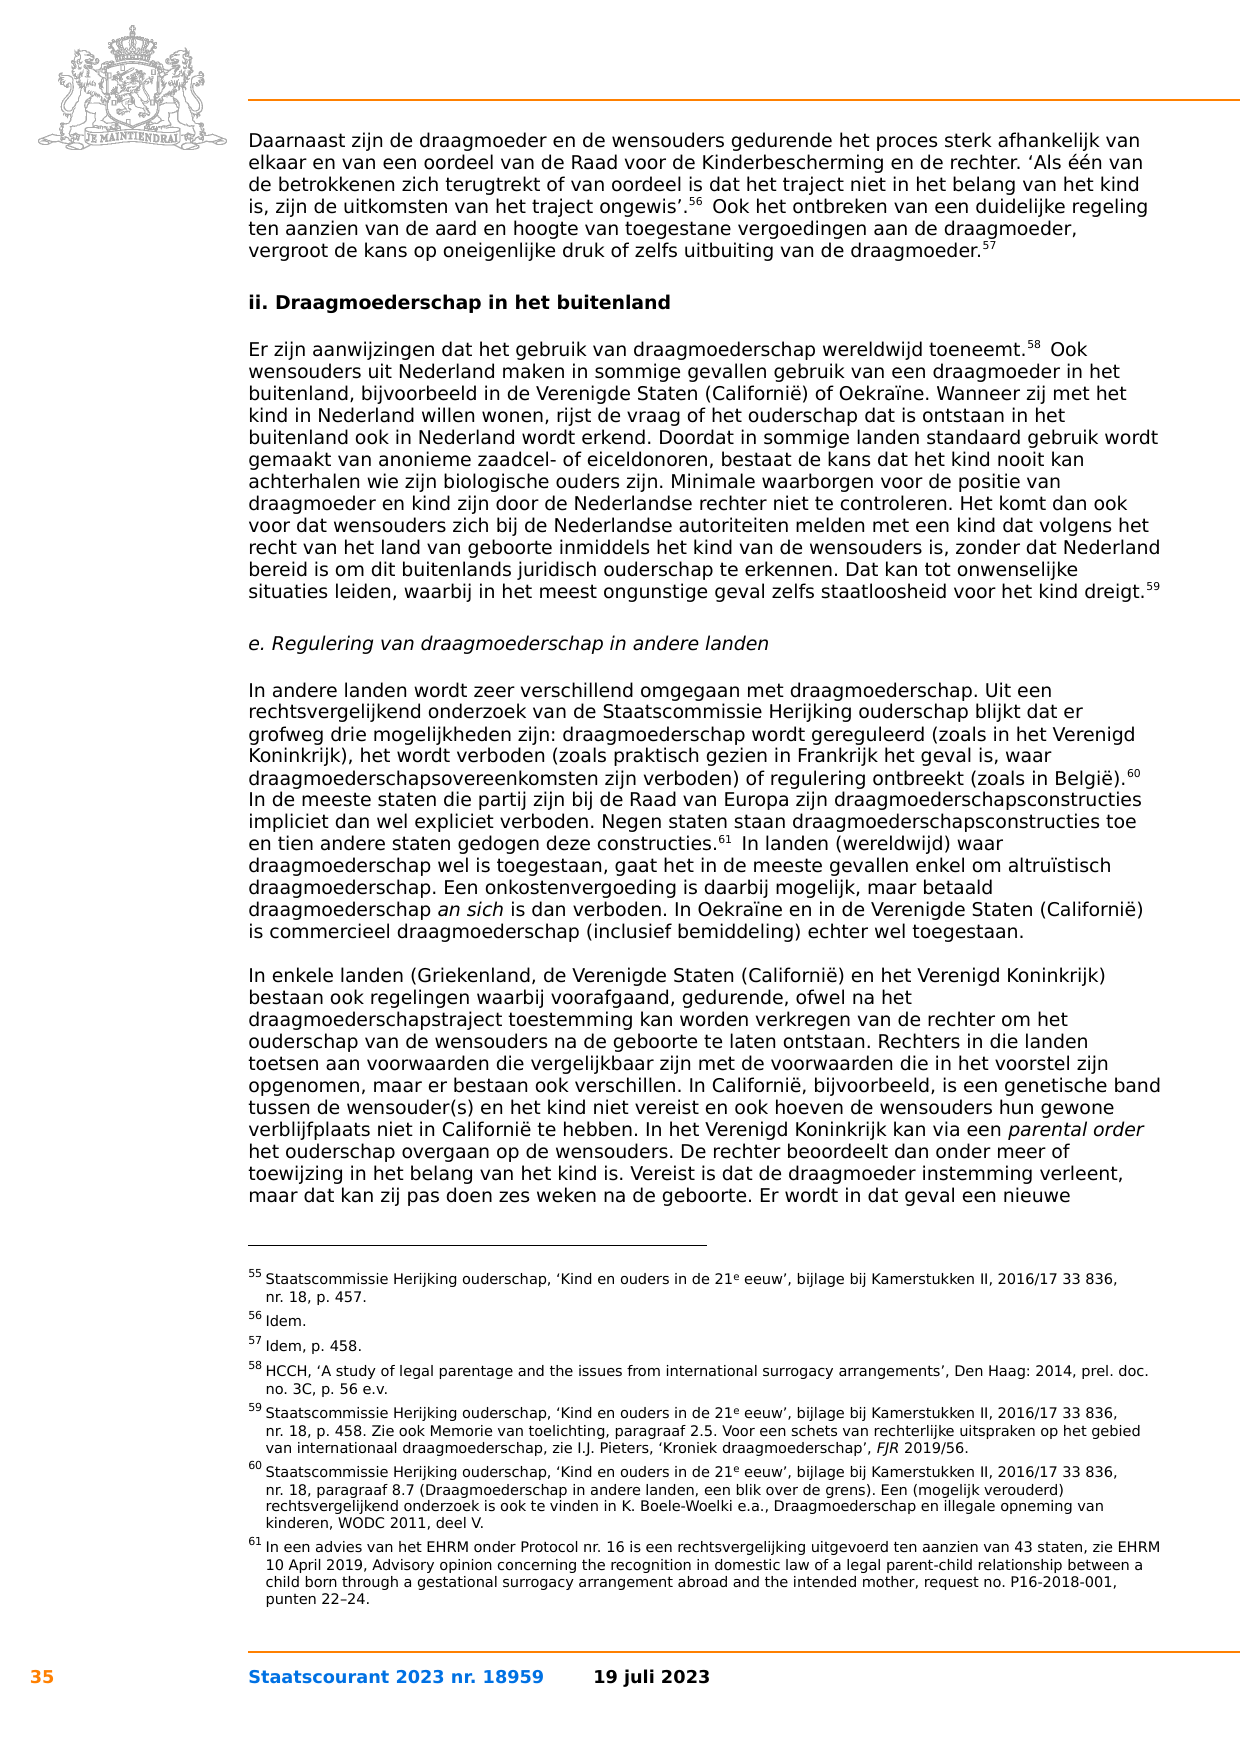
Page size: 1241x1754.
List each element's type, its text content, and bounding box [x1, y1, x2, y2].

text HCCH, ‘A study of legal parentage and the issues from international surrogacy arrangements’, Den Haag: 2014, prel. doc. no. 3C, p. 56 e.v. [248, 1359, 1163, 1398]
text In enkele landen (Griekenland, de Verenigde Staten (Californië) en het Verenigd Koninkrijk) bestaan ook regelingen waarbij voorafgaand, gedurende, ofwel na het draagmoederschapstraject toestemming kan worden verkregen van de rechter om het ouderschap van de wensouders na de geboorte te laten ontstaan. Rechters in die landen toetsen aan voorwaarden die vergelijkbaar zijn met de voorwaarden die in het voorstel zijn opgenomen, maar er bestaan ook verschillen. In Californië, bijvoorbeeld, is een genetische band tussen de wensouder(s) en het kind niet vereist en ook hoeven de wensouders hun gewone verblijfplaats niet in Californië te hebben. In het Verenigd Koninkrijk kan via een parental order het ouderschap overgaan op de wensouders. De rechter beoordeelt dan onder meer of toewijzing in het belang van het kind is. Vereist is dat de draagmoeder instemming verleent, maar dat kan zij pas doen zes weken na de geboorte. Er wordt in dat geval een nieuwe [248, 965, 1163, 1207]
text Staatscommissie Herijking ouderschap, ‘Kind en ouders in de 21e eeuw’, bijlage bij Kamerstukken II, 2016/17 33 836, nr. 18, paragraaf 8.7 (Draagmoederschap in andere landen, een blik over de grens). Een (mogelijk verouderd) rechtsvergelijkend onderzoek is ook te vinden in K. Boele-Woelki e.a., Draagmoederschap en illegale opneming van kinderen, WODC 2011, deel V. [248, 1459, 1163, 1532]
text Staatscommissie Herijking ouderschap, ‘Kind en ouders in de 21e eeuw’, bijlage bij Kamerstukken II, 2016/17 33 836, nr. 18, p. 457. [248, 1267, 1163, 1306]
text In andere landen wordt zeer verschillend omgegaan met draagmoederschap. Uit een rechtsvergelijkend onderzoek van de Staatscommissie Herijking ouderschap blijkt dat er grofweg drie mogelijkheden zijn: draagmoederschap wordt gereguleerd (zoals in het Verenigd Koninkrijk), het wordt verboden (zoals praktisch gezien in Frankrijk het geval is, waar draagmoederschapsovereenkomsten zijn verboden) of regulering ontbreekt (zoals in België). In de meeste staten die partij zijn bij de Raad van Europa zijn draagmoederschapsconstructies impliciet dan wel expliciet verboden. Negen staten staan draagmoederschapsconstructies toe en tien andere staten gedogen deze constructies. In landen (wereldwijd) waar draagmoederschap wel is toegestaan, gaat het in de meeste gevallen enkel om altruïstisch draagmoederschap. Een onkostenvergoeding is daarbij mogelijk, maar betaald draagmoederschap an sich is dan verboden. In Oekraïne en in de Verenigde Staten (Californië) is commercieel draagmoederschap (inclusief bemiddeling) echter wel toegestaan. [248, 679, 1163, 943]
subtitle ii. Draagmoederschap in het buitenland [248, 292, 1163, 314]
text Er zijn aanwijzingen dat het gebruik van draagmoederschap wereldwijd toeneemt. Ook wensouders uit Nederland maken in sommige gevallen gebruik van een draagmoeder in het buitenland, bijvoorbeeld in de Verenigde Staten (Californië) of Oekraïne. Wanneer zij met het kind in Nederland willen wonen, rijst de vraag of het ouderschap dat is ontstaan in het buitenland ook in Nederland wordt erkend. Doordat in sommige landen standaard gebruik wordt gemaakt van anonieme zaadcel- of eiceldonoren, bestaat de kans dat het kind nooit kan achterhalen wie zijn biologische ouders zijn. Minimale waarborgen voor de positie van draagmoeder en kind zijn door de Nederlandse rechter niet te controleren. Het komt dan ook voor dat wensouders zich bij de Nederlandse autoriteiten melden met een kind dat volgens het recht van het land van geboorte inmiddels het kind van de wensouders is, zonder dat Nederland bereid is om dit buitenlands juridisch ouderschap te erkennen. Dat kan tot onwenselijke situaties leiden, waarbij in het meest ongunstige geval zelfs staatloosheid voor het kind dreigt. [248, 339, 1163, 602]
text Daarnaast zijn de draagmoeder en de wensouders gedurende het proces sterk afhankelijk van elkaar en van een oordeel van de Raad voor de Kinderbescherming en de rechter. ‘Als één van de betrokkenen zich terugtrekt of van oordeel is dat het traject niet in het belang van het kind is, zijn de uitkomsten van het traject ongewis’. Ook het ontbreken van een duidelijke regeling ten aanzien van de aard en hoogte van toegestane vergoedingen aan de draagmoeder, vergroot de kans op oneigenlijke druk of zelfs uitbuiting van de draagmoeder. [248, 130, 1163, 262]
text Idem, p. 458. [248, 1334, 1163, 1356]
text In een advies van het EHRM onder Protocol nr. 16 is een rechtsvergelijking uitgevoerd ten aanzien van 43 staten, zie EHRM 10 April 2019, Advisory opinion concerning the recognition in domestic law of a legal parent-child relationship between a child born through a gestational surrogacy arrangement abroad and the intended mother, request no. P16-2018-001, punten 22–24. [248, 1535, 1163, 1608]
text Idem. [248, 1309, 1163, 1331]
subtitle e. Regulering van draagmoederschap in andere landen [248, 632, 1163, 654]
text Staatscommissie Herijking ouderschap, ‘Kind en ouders in de 21e eeuw’, bijlage bij Kamerstukken II, 2016/17 33 836, nr. 18, p. 458. Zie ook Memorie van toelichting, paragraaf 2.5. Voor een schets van rechterlijke uitspraken op het gebied van internationaal draagmoederschap, zie I.J. Pieters, ‘Kroniek draagmoederschap’, FJR 2019/56. [248, 1401, 1163, 1457]
picture [38, 25, 227, 150]
